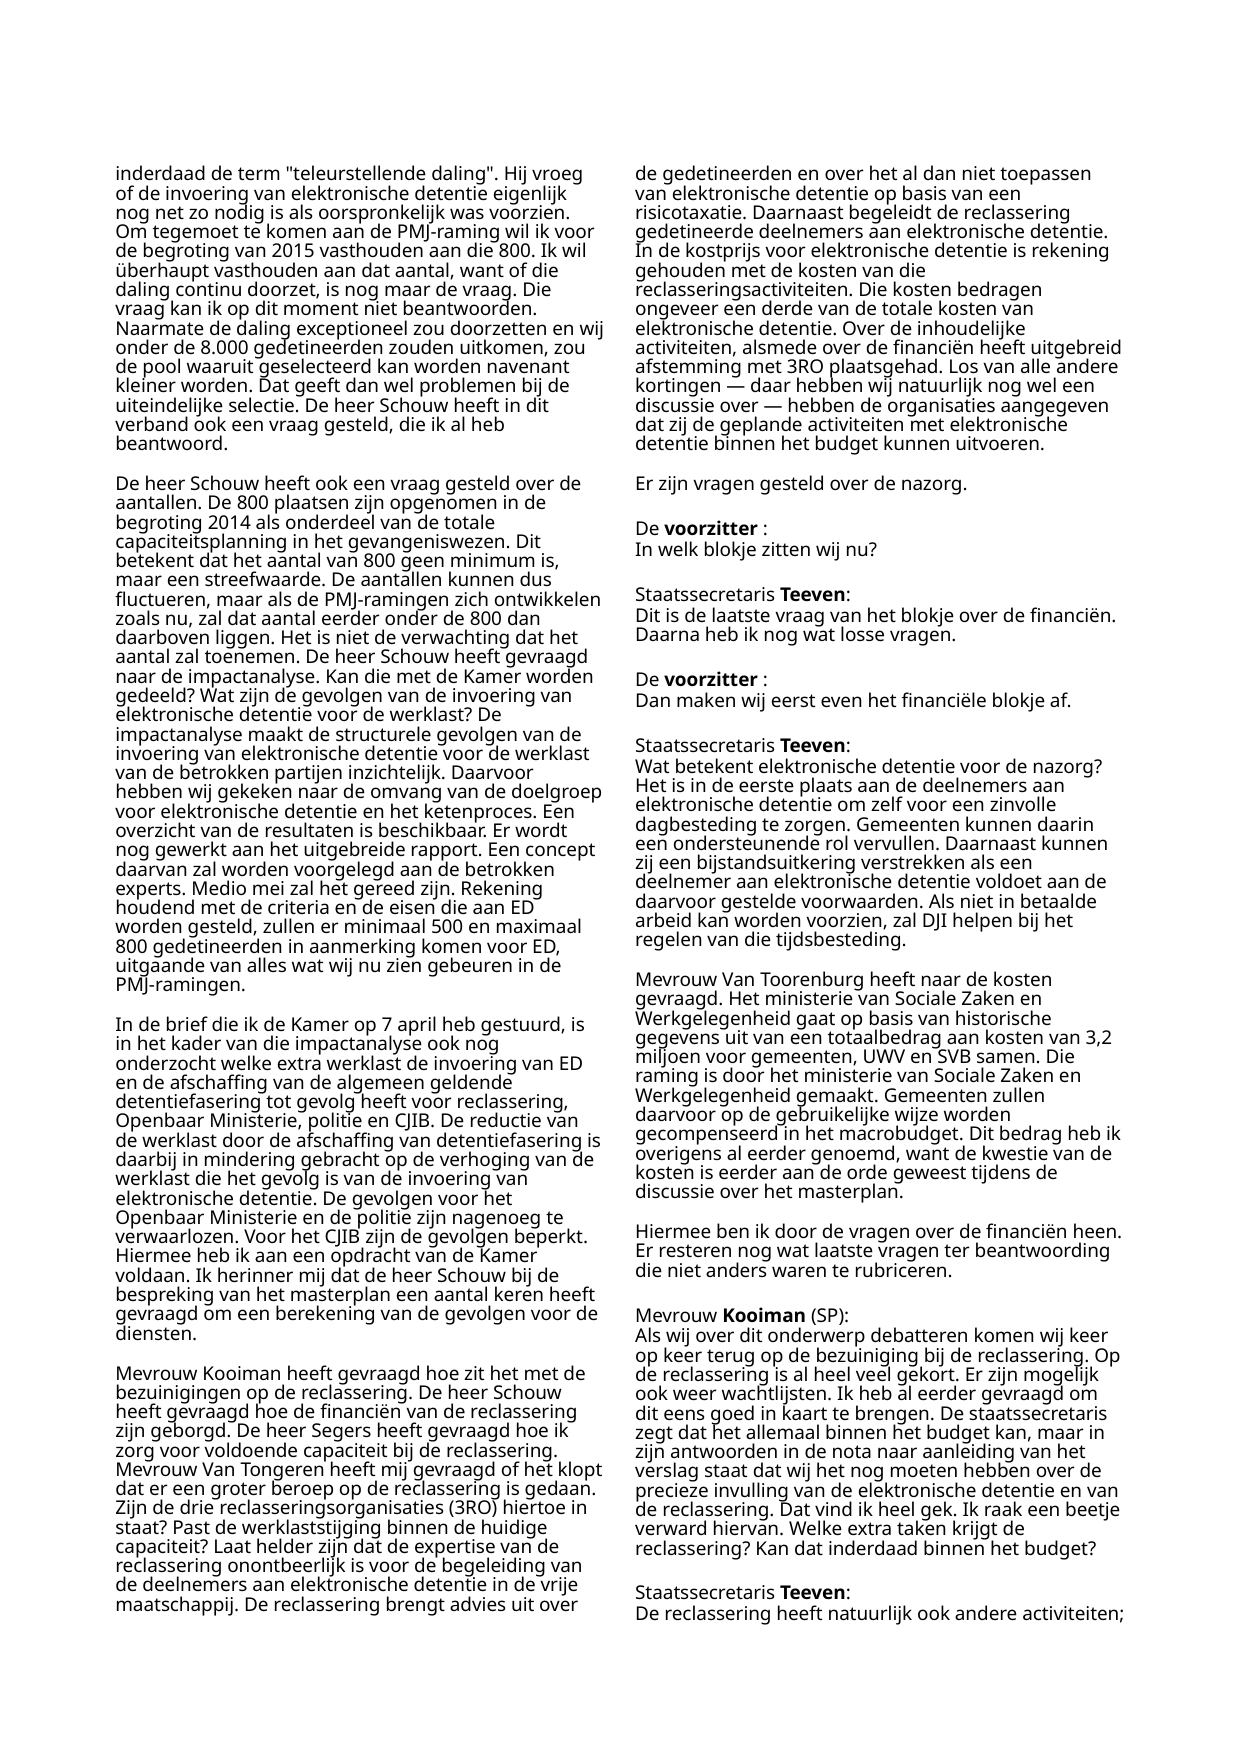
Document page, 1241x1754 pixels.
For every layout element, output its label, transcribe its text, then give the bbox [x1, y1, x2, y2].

text Mevrouw Kooiman (SP): [635, 1302, 1125, 1327]
text Mevrouw Kooiman heeft gevraagd hoe zit het met de bezuinigingen op de reclassering. De heer Schouw heeft gevraagd hoe de financiën van de reclassering zijn geborgd. De heer Segers heeft gevraagd hoe ik zorg voor voldoende capaciteit bij de reclassering. Mevrouw Van Tongeren heeft mij gevraagd of het klopt dat er een groter beroep op de reclassering is gedaan. Zijn de drie reclasseringsorganisaties (3RO) hiertoe in staat? Past de werklaststijging binnen de huidige capaciteit? Laat helder zijn dat de expertise van de reclassering onontbeerlijk is voor de begeleiding van de deelnemers aan elektronische detentie in de vrije maatschappij. De reclassering brengt advies uit over [115, 1364, 605, 1615]
text De voorzitter : [635, 666, 1125, 692]
text inderdaad de term "teleurstellende daling". Hij vroeg of de invoering van elektronische detentie eigenlijk nog net zo nodig is als oorspronkelijk was voorzien. Om tegemoet te komen aan de PMJ-raming wil ik voor de begroting van 2015 vasthouden aan die 800. Ik wil überhaupt vasthouden aan dat aantal, want of die daling continu doorzet, is nog maar de vraag. Die vraag kan ik op dit moment niet beantwoorden. Naarmate de daling exceptioneel zou doorzetten en wij onder de 8.000 gedetineerden zouden uitkomen, zou de pool waaruit geselecteerd kan worden navenant kleiner worden. Dat geeft dan wel problemen bij de uiteindelijke selectie. De heer Schouw heeft in dit verband ook een vraag gesteld, die ik al heb beantwoord. [115, 165, 605, 454]
text Mevrouw Van Toorenburg heeft naar de kosten gevraagd. Het ministerie van Sociale Zaken en Werkgelegenheid gaat op basis van historische gegevens uit van een totaalbedrag aan kosten van 3,2 miljoen voor gemeenten, UWV en SVB samen. Die raming is door het ministerie van Sociale Zaken en Werkgelegenheid gemaakt. Gemeenten zullen daarvoor op de gebruikelijke wijze worden gecompenseerd in het macrobudget. Dit bedrag heb ik overigens al eerder genoemd, want de kwestie van de kosten is eerder aan de orde geweest tijdens de discussie over het masterplan. [635, 971, 1125, 1202]
text Staatssecretaris Teeven: [635, 1579, 1125, 1605]
text Dit is de laatste vraag van het blokje over de financiën. Daarna heb ik nog wat losse vragen. [635, 607, 1125, 645]
text Er zijn vragen gesteld over de nazorg. [635, 475, 1125, 494]
text De reclassering heeft natuurlijk ook andere activiteiten; [635, 1605, 1125, 1624]
text Als wij over dit onderwerp debatteren komen wij keer op keer terug op de bezuiniging bij de reclassering. Op de reclassering is al heel veel gekort. Er zijn mogelijk ook weer wachtlijsten. Ik heb al eerder gevraagd om dit eens goed in kaart te brengen. De staatssecretaris zegt dat het allemaal binnen het budget kan, maar in zijn antwoorden in de nota naar aanleiding van het verslag staat dat wij het nog moeten hebben over de precieze invulling van de elektronische detentie en van de reclassering. Dat vind ik heel gek. Ik raak een beetje verward hiervan. Welke extra taken krijgt de reclassering? Kan dat inderdaad binnen het budget? [635, 1327, 1125, 1559]
text De heer Schouw heeft ook een vraag gesteld over de aantallen. De 800 plaatsen zijn opgenomen in de begroting 2014 als onderdeel van de totale capaciteitsplanning in het gevangeniswezen. Dit betekent dat het aantal van 800 geen minimum is, maar een streefwaarde. De aantallen kunnen dus fluctueren, maar als de PMJ-ramingen zich ontwikkelen zoals nu, zal dat aantal eerder onder de 800 dan daarboven liggen. Het is niet de verwachting dat het aantal zal toenemen. De heer Schouw heeft gevraagd naar de impactanalyse. Kan die met de Kamer worden gedeeld? Wat zijn de gevolgen van de invoering van elektronische detentie voor de werklast? De impactanalyse maakt de structurele gevolgen van de invoering van elektronische detentie voor de werklast van de betrokken partijen inzichtelijk. Daarvoor hebben wij gekeken naar de omvang van de doelgroep voor elektronische detentie en het ketenproces. Een overzicht van de resultaten is beschikbaar. Er wordt nog gewerkt aan het uitgebreide rapport. Een concept daarvan zal worden voorgelegd aan de betrokken experts. Medio mei zal het gereed zijn. Rekening houdend met de criteria en de eisen die aan ED worden gesteld, zullen er minimaal 500 en maximaal 800 gedetineerden in aanmerking komen voor ED, uitgaande van alles wat wij nu zien gebeuren in de PMJ-ramingen. [115, 475, 605, 995]
text de gedetineerden en over het al dan niet toepassen van elektronische detentie op basis van een risicotaxatie. Daarnaast begeleidt de reclassering gedetineerde deelnemers aan elektronische detentie. In de kostprijs voor elektronische detentie is rekening gehouden met de kosten van die reclasseringsactiviteiten. Die kosten bedragen ongeveer een derde van de totale kosten van elektronische detentie. Over de inhoudelijke activiteiten, alsmede over de financiën heeft uitgebreid afstemming met 3RO plaatsgehad. Los van alle andere kortingen — daar hebben wij natuurlijk nog wel een discussie over — hebben de organisaties aangegeven dat zij de geplande activiteiten met elektronische detentie binnen het budget kunnen uitvoeren. [635, 165, 1125, 454]
text In welk blokje zitten wij nu? [635, 541, 1125, 560]
text Staatssecretaris Teeven: [635, 581, 1125, 607]
text Hiermee ben ik door de vragen over de financiën heen. Er resteren nog wat laatste vragen ter beantwoording die niet anders waren te rubriceren. [635, 1223, 1125, 1281]
text Wat betekent elektronische detentie voor de nazorg? Het is in de eerste plaats aan de deelnemers aan elektronische detentie om zelf voor een zinvolle dagbesteding te zorgen. Gemeenten kunnen daarin een ondersteunende rol vervullen. Daarnaast kunnen zij een bijstandsuitkering verstrekken als een deelnemer aan elektronische detentie voldoet aan de daarvoor gestelde voorwaarden. Als niet in betaalde arbeid kan worden voorzien, zal DJI helpen bij het regelen van die tijdsbesteding. [635, 758, 1125, 950]
text In de brief die ik de Kamer op 7 april heb gestuurd, is in het kader van die impactanalyse ook nog onderzocht welke extra werklast de invoering van ED en de afschaffing van de algemeen geldende detentiefasering tot gevolg heeft voor reclassering, Openbaar Ministerie, politie en CJIB. De reductie van de werklast door de afschaffing van detentiefasering is daarbij in mindering gebracht op de verhoging van de werklast die het gevolg is van de invoering van elektronische detentie. De gevolgen voor het Openbaar Ministerie en de politie zijn nagenoeg te verwaarlozen. Voor het CJIB zijn de gevolgen beperkt. Hiermee heb ik aan een opdracht van de Kamer voldaan. Ik herinner mij dat de heer Schouw bij de bespreking van het masterplan een aantal keren heeft gevraagd om een berekening van de gevolgen voor de diensten. [115, 1016, 605, 1344]
text Dan maken wij eerst even het financiële blokje af. [635, 692, 1125, 711]
text Staatssecretaris Teeven: [635, 732, 1125, 758]
text De voorzitter : [635, 515, 1125, 541]
